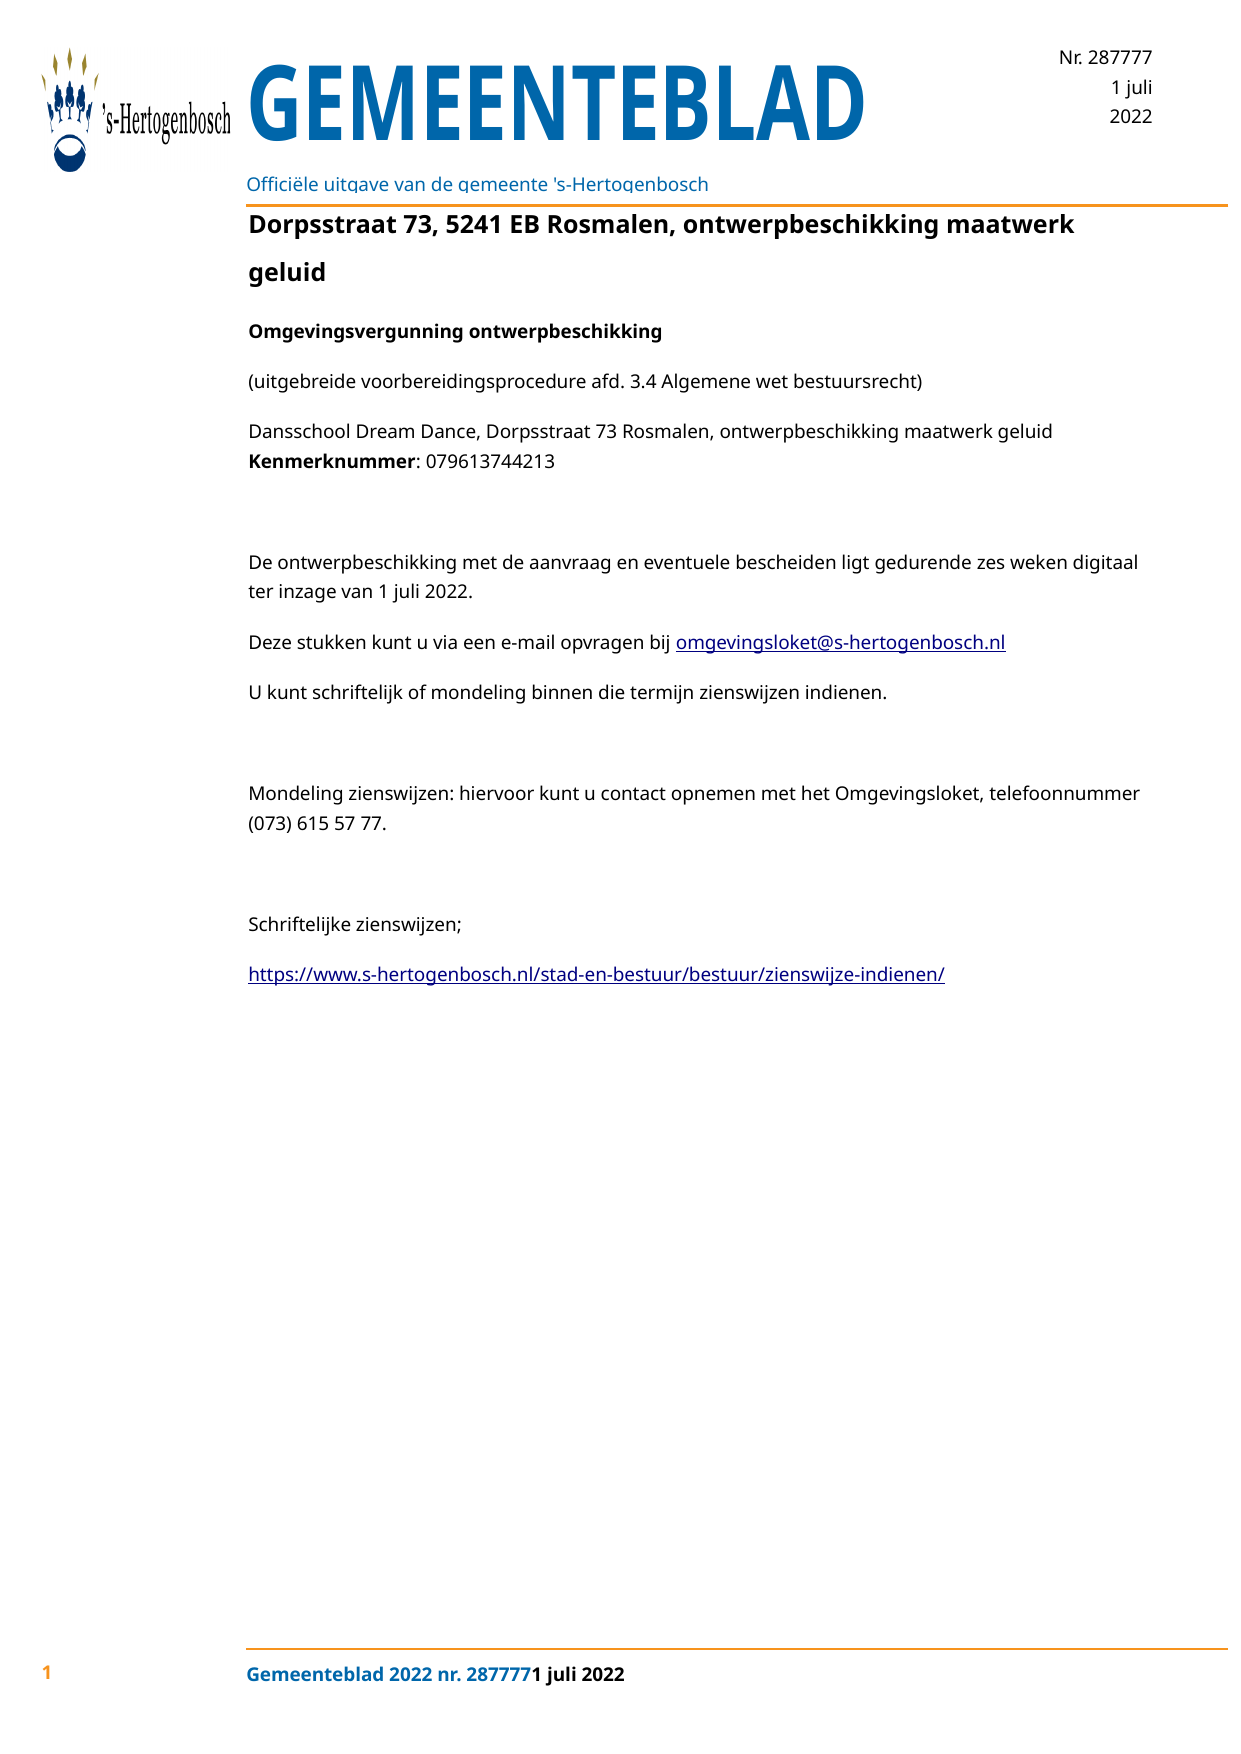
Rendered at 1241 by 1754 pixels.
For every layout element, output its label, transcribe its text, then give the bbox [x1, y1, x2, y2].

text Mondeling zienswijzen: hiervoor kunt u contact opnemen met het Omgevingsloket, telefoonnummer (073) 615 57 77. [248, 780, 1152, 836]
text Deze stukken kunt u via een e-mail opvragen bij omgevingsloket@s-hertogenbosch.nl [248, 629, 1152, 655]
picture [41, 47, 231, 172]
text Dorpsstraat 73, 5241 EB Rosmalen, ontwerpbeschikking maatwerk geluid [248, 207, 1152, 288]
text https://www.s-hertogenbosch.nl/stad-en-bestuur/bestuur/zienswijze-indienen/ [248, 961, 1152, 987]
text (uitgebreide voorbereidingsprocedure afd. 3.4 Algemene wet bestuursrecht) [248, 368, 1152, 394]
text Dansschool Dream Dance, Dorpsstraat 73 Rosmalen, ontwerpbeschikking maatwerk geluid Kenmerknummer: 079613744213 [248, 419, 1152, 474]
text Schriftelijke zienswijzen; [248, 911, 1152, 937]
text Omgevingsvergunning ontwerpbeschikking [248, 318, 1152, 344]
text De ontwerpbeschikking met de aanvraag en eventuele bescheiden ligt gedurende zes weken digitaal ter inzage van 1 juli 2022. [248, 549, 1152, 604]
text U kunt schriftelijk of mondeling binnen die termijn zienswijzen indienen. [248, 679, 1152, 705]
